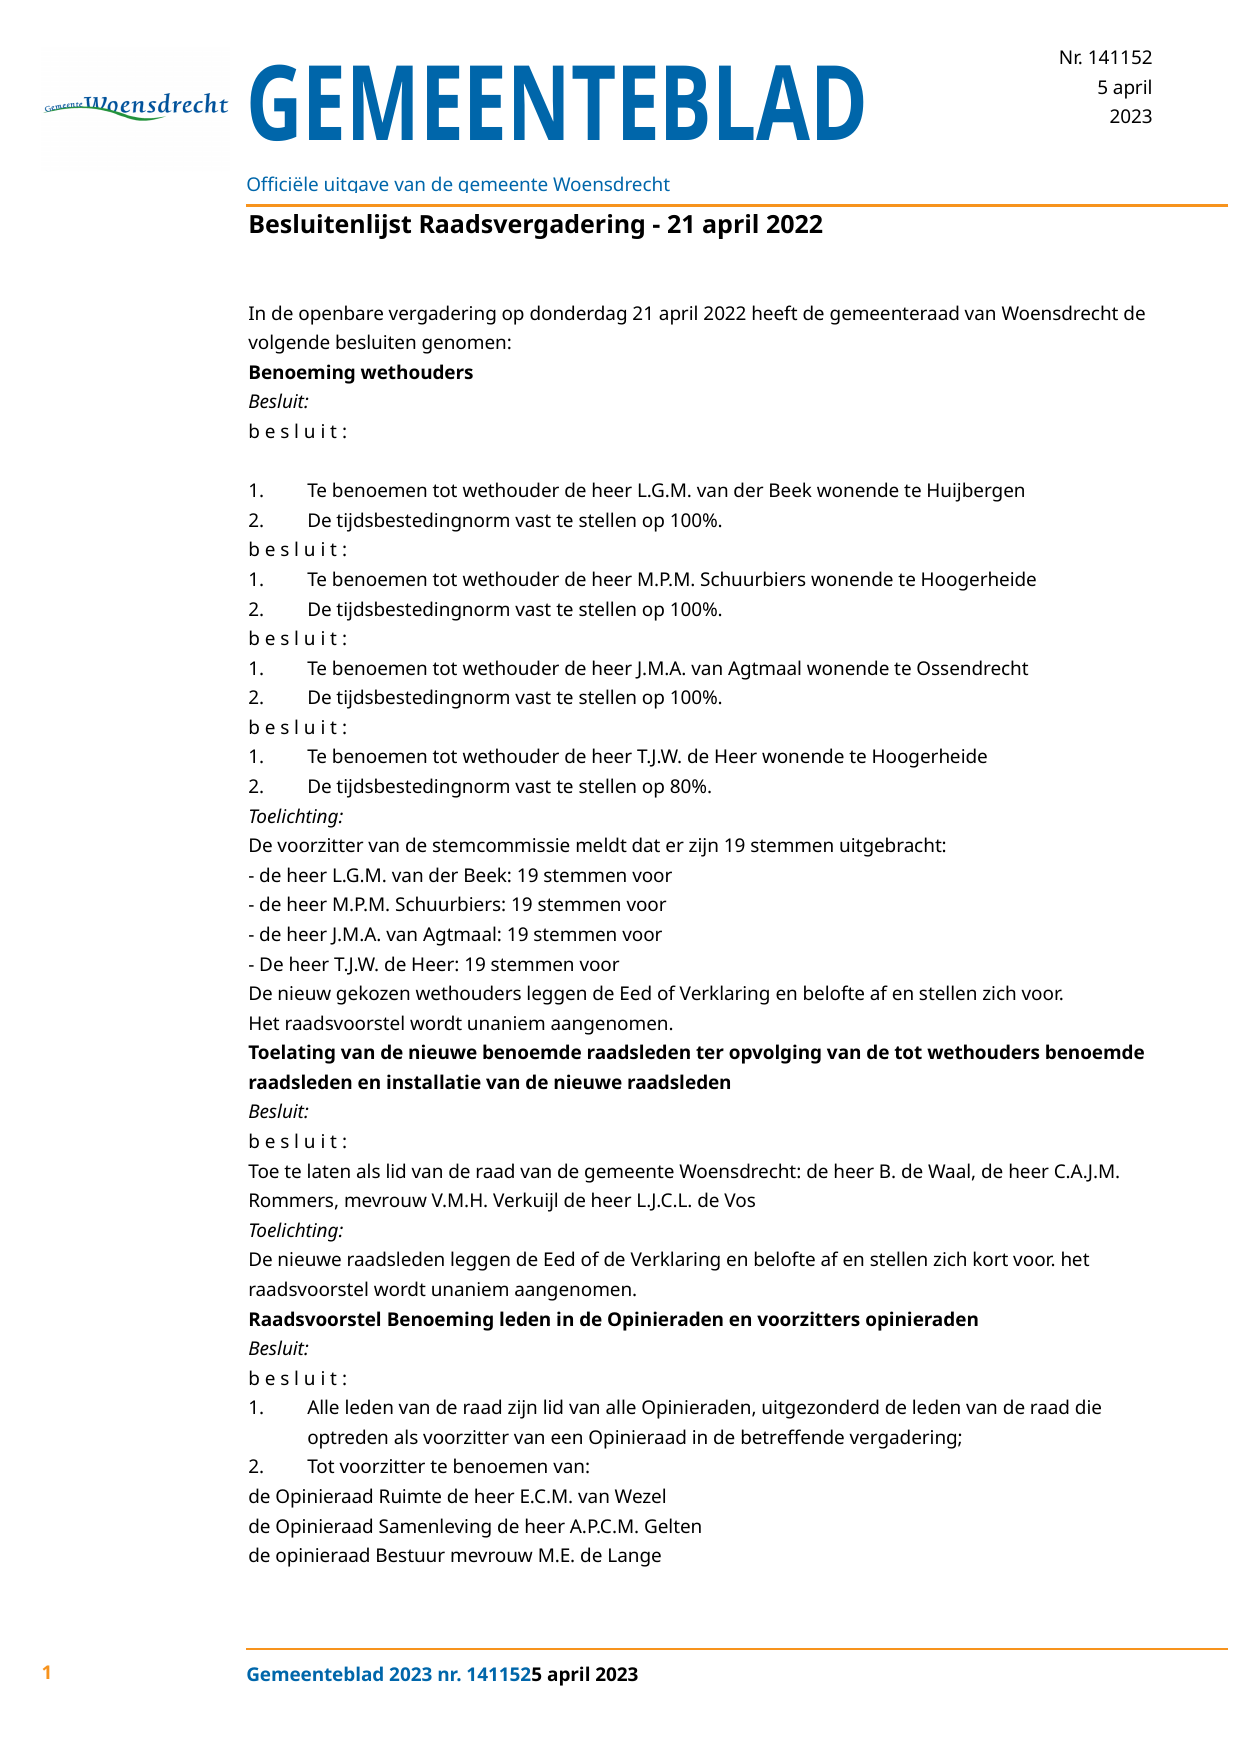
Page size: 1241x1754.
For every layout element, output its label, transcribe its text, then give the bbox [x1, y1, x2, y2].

text Toelichting: [248, 1217, 1152, 1243]
text Besluit: [248, 389, 1152, 414]
text b e s l u i t : [248, 537, 1152, 562]
text - de heer L.G.M. van der Beek: 19 stemmen voor [248, 862, 1152, 888]
text b e s l u i t : [248, 714, 1152, 740]
text De nieuw gekozen wethouders leggen de Eed of Verklaring en belofte af en stellen zich voor. [248, 980, 1152, 1006]
text b e s l u i t : [248, 1128, 1152, 1154]
list Tot voorzitter te benoemen van: [248, 1454, 1152, 1479]
list Te benoemen tot wethouder de heer J.M.A. van Agtmaal wonende te Ossendrecht [248, 655, 1152, 681]
text Besluit: [248, 1099, 1152, 1124]
list De tijdsbestedingnorm vast te stellen op 80%. [248, 773, 1152, 799]
text - de heer M.P.M. Schuurbiers: 19 stemmen voor [248, 892, 1152, 917]
text de opinieraad Bestuur mevrouw M.E. de Lange [248, 1542, 1152, 1568]
list Te benoemen tot wethouder de heer M.P.M. Schuurbiers wonende te Hoogerheide [248, 566, 1152, 592]
text In de openbare vergadering op donderdag 21 april 2022 heeft de gemeenteraad van Woensdrecht de volgende besluiten genomen: [248, 300, 1152, 355]
text Toelating van de nieuwe benoemde raadsleden ter opvolging van de tot wethouders benoemde raadsleden en installatie van de nieuwe raadsleden [248, 1039, 1152, 1095]
text Benoeming wethouders [248, 359, 1152, 385]
list Te benoemen tot wethouder de heer T.J.W. de Heer wonende te Hoogerheide [248, 744, 1152, 769]
text b e s l u i t : [248, 1365, 1152, 1391]
list De tijdsbestedingnorm vast te stellen op 100%. [248, 684, 1152, 710]
text - de heer J.M.A. van Agtmaal: 19 stemmen voor [248, 921, 1152, 947]
text De voorzitter van de stemcommissie meldt dat er zijn 19 stemmen uitgebracht: [248, 832, 1152, 858]
text Toelichting: [248, 803, 1152, 828]
picture [41, 47, 231, 172]
list Alle leden van de raad zijn lid van alle Opinieraden, uitgezonderd de leden van de raad die optreden als voorzitter van een Opinieraad in de betreffende vergadering; [248, 1394, 1152, 1450]
text b e s l u i t : [248, 418, 1152, 444]
text Toe te laten als lid van de raad van de gemeente Woensdrecht: de heer B. de Waal, de heer C.A.J.M. Rommers, mevrouw V.M.H. Verkuijl de heer L.J.C.L. de Vos [248, 1158, 1152, 1213]
text De nieuwe raadsleden leggen de Eed of de Verklaring en belofte af en stellen zich kort voor. het raadsvoorstel wordt unaniem aangenomen. [248, 1247, 1152, 1302]
list De tijdsbestedingnorm vast te stellen op 100%. [248, 596, 1152, 621]
text - De heer T.J.W. de Heer: 19 stemmen voor [248, 951, 1152, 976]
text Besluitenlijst Raadsvergadering - 21 april 2022 [248, 207, 1152, 241]
text de Opinieraad Ruimte de heer E.C.M. van Wezel [248, 1483, 1152, 1509]
text Besluit: [248, 1335, 1152, 1361]
list De tijdsbestedingnorm vast te stellen op 100%. [248, 507, 1152, 533]
text Raadsvoorstel Benoeming leden in de Opinieraden en voorzitters opinieraden [248, 1306, 1152, 1331]
list Te benoemen tot wethouder de heer L.G.M. van der Beek wonende te Huijbergen [248, 477, 1152, 503]
text b e s l u i t : [248, 625, 1152, 651]
text de Opinieraad Samenleving de heer A.P.C.M. Gelten [248, 1513, 1152, 1538]
text Het raadsvoorstel wordt unaniem aangenomen. [248, 1010, 1152, 1036]
